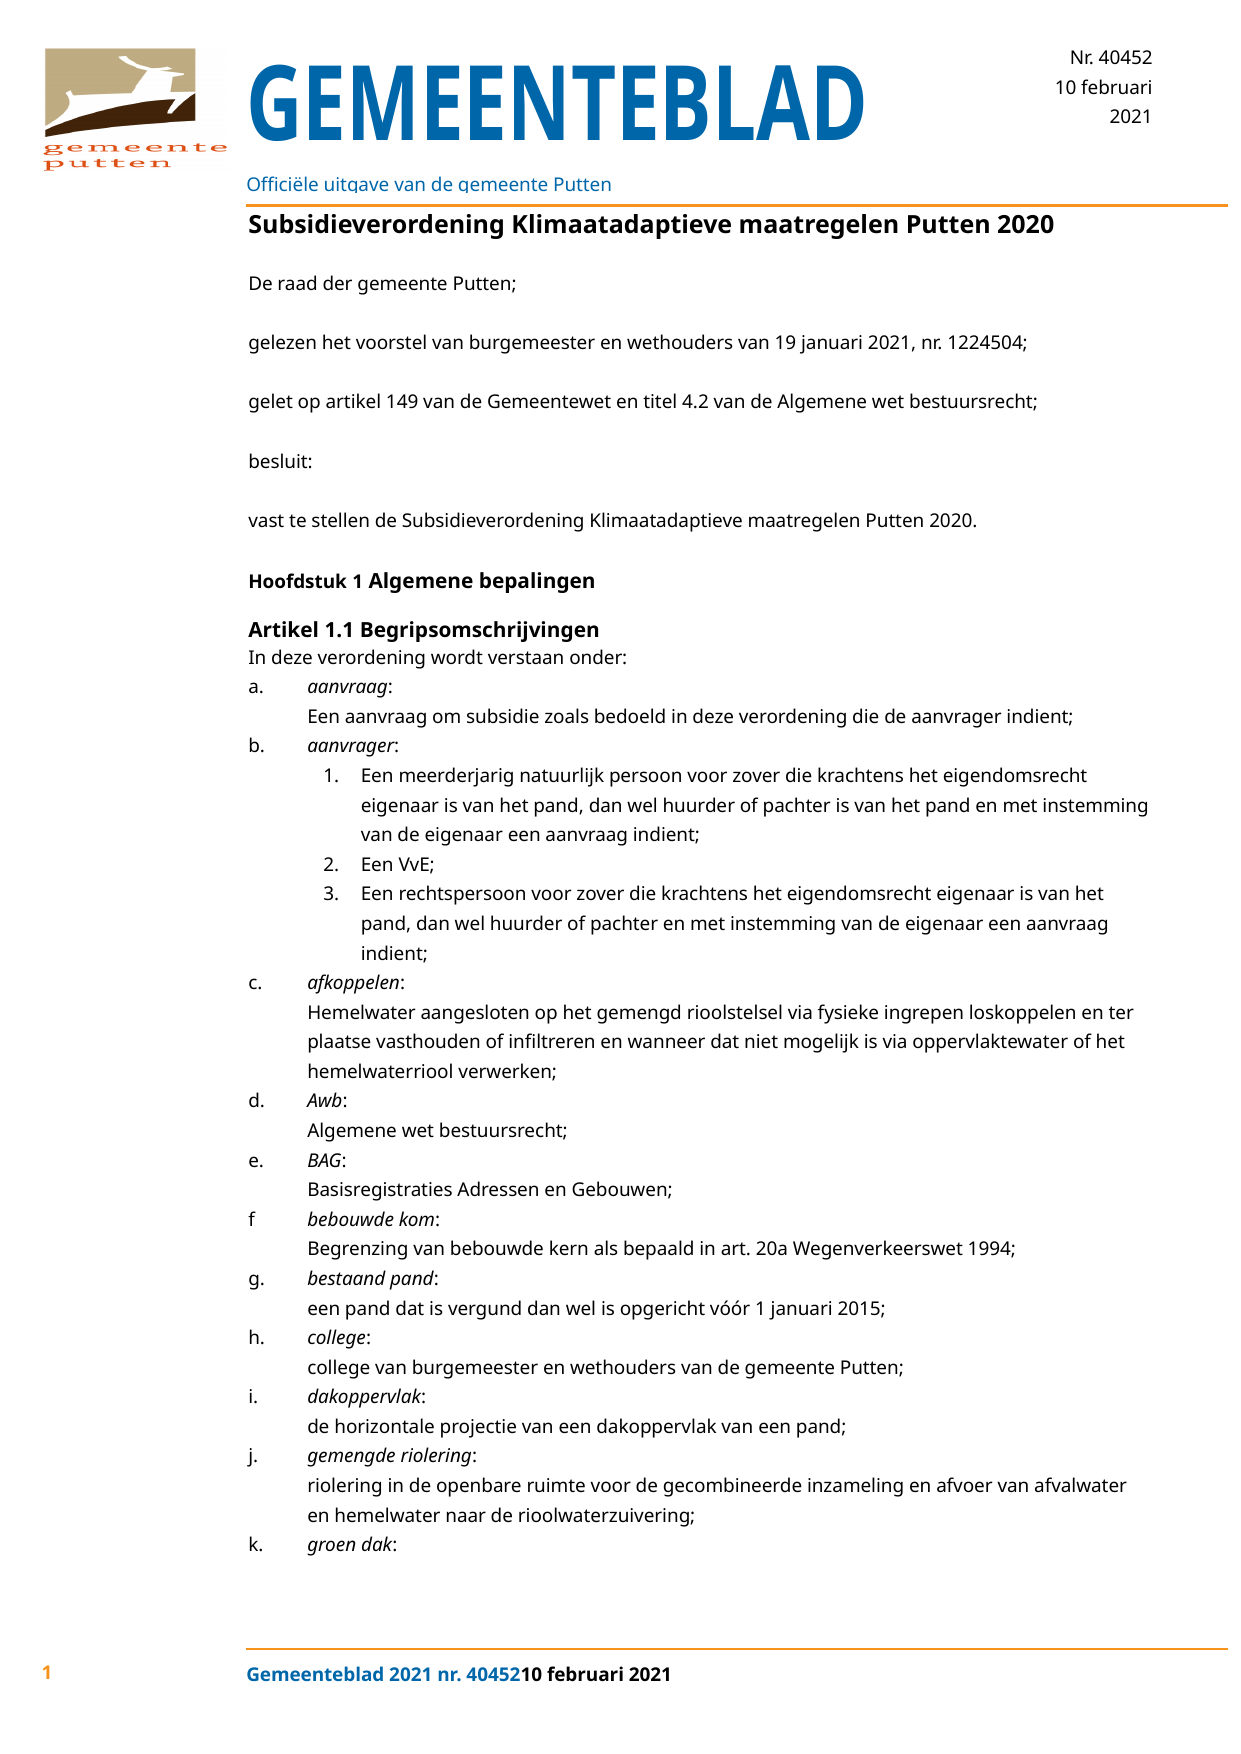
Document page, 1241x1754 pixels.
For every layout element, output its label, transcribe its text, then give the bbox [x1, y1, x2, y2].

text Subsidieverordening Klimaatadaptieve maatregelen Putten 2020 [248, 207, 1152, 241]
list bestaand pand: [248, 1265, 1152, 1291]
text In deze verordening wordt verstaan onder: [248, 644, 1152, 669]
list Een aanvraag om subsidie zoals bedoeld in deze verordening die de aanvrager indient; [248, 703, 1152, 729]
text Artikel 1.1 Begripsomschrijvingen [248, 615, 1152, 644]
list college: [248, 1324, 1152, 1350]
list bebouwde kom: [248, 1206, 1152, 1232]
picture [41, 47, 231, 172]
text Hoofdstuk 1 Algemene bepalingen [248, 566, 1152, 594]
list Een meerderjarig natuurlijk persoon voor zover die krachtens het eigendomsrecht eigenaar is van het pand, dan wel huurder of pachter is van het pand en met instemming van de eigenaar een aanvraag indient; [323, 762, 1152, 847]
list Hemelwater aangesloten op het gemengd rioolstelsel via fysieke ingrepen loskoppelen en ter plaatse vasthouden of infiltreren en wanneer dat niet mogelijk is via oppervlaktewater of het hemelwaterriool verwerken; [248, 999, 1152, 1084]
list groen dak: [248, 1531, 1152, 1557]
list Algemene wet bestuursrecht; [248, 1117, 1152, 1143]
text gelet op artikel 149 van de Gemeentewet en titel 4.2 van de Algemene wet bestuursrecht; [248, 389, 1152, 414]
list dakoppervlak: [248, 1383, 1152, 1409]
list aanvraag: [248, 673, 1152, 699]
list gemengde riolering: [248, 1443, 1152, 1468]
list BAG: [248, 1147, 1152, 1172]
list Basisregistraties Adressen en Gebouwen; [248, 1176, 1152, 1202]
text besluit: [248, 448, 1152, 473]
list aanvrager: [248, 733, 1152, 758]
list college van burgemeester en wethouders van de gemeente Putten; [248, 1354, 1152, 1379]
list Een rechtspersoon voor zover die krachtens het eigendomsrecht eigenaar is van het pand, dan wel huurder of pachter en met instemming van de eigenaar een aanvraag indient; [323, 881, 1152, 965]
list Awb: [248, 1088, 1152, 1113]
text vast te stellen de Subsidieverordening Klimaatadaptieve maatregelen Putten 2020. [248, 507, 1152, 533]
list een pand dat is vergund dan wel is opgericht vóór 1 januari 2015; [248, 1295, 1152, 1320]
text De raad der gemeente Putten; [248, 270, 1152, 296]
text gelezen het voorstel van burgemeester en wethouders van 19 januari 2021, nr. 1224504; [248, 329, 1152, 355]
list Begrenzing van bebouwde kern als bepaald in art. 20a Wegenverkeerswet 1994; [248, 1236, 1152, 1261]
list Een VvE; [323, 851, 1152, 877]
list afkoppelen: [248, 969, 1152, 995]
list riolering in de openbare ruimte voor de gecombineerde inzameling en afvoer van afvalwater en hemelwater naar de rioolwaterzuivering; [248, 1472, 1152, 1527]
list de horizontale projectie van een dakoppervlak van een pand; [248, 1413, 1152, 1439]
